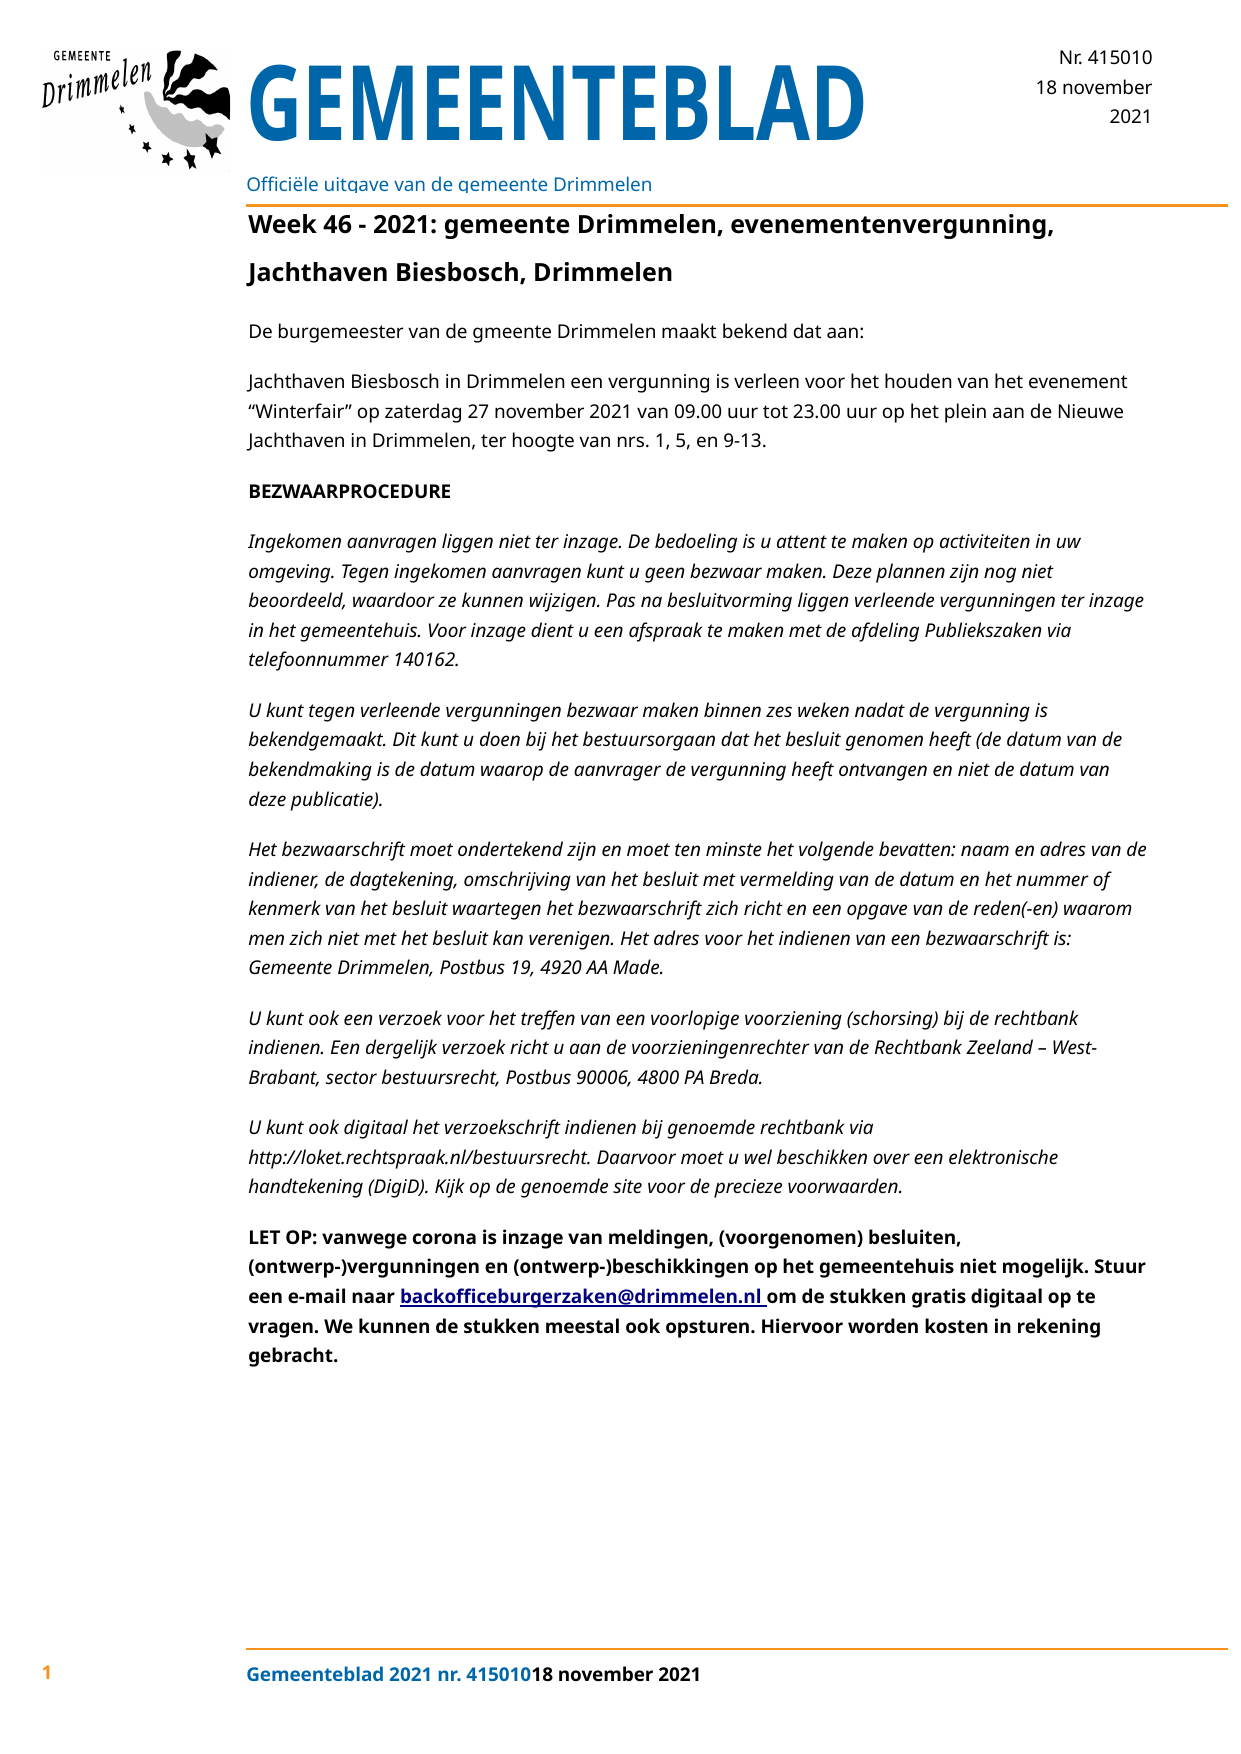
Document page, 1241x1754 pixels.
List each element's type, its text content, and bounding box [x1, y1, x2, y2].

text U kunt ook digitaal het verzoekschrift indienen bij genoemde rechtbank via http://loket.rechtspraak.nl/bestuursrecht. Daarvoor moet u wel beschikken over een elektronische handtekening (DigiD). Kijk op de genoemde site voor de precieze voorwaarden. [248, 1114, 1152, 1199]
text Het bezwaarschrift moet ondertekend zijn en moet ten minste het volgende bevatten: naam en adres van de indiener, de dagtekening, omschrijving van het besluit met vermelding van de datum en het nummer of kenmerk van het besluit waartegen het bezwaarschrift zich richt en een opgave van de reden(-en) waarom men zich niet met het besluit kan verenigen. Het adres voor het indienen van een bezwaarschrift is: Gemeente Drimmelen, Postbus 19, 4920 AA Made. [248, 836, 1152, 980]
text Ingekomen aanvragen liggen niet ter inzage. De bedoeling is u attent te maken op activiteiten in uw omgeving. Tegen ingekomen aanvragen kunt u geen bezwaar maken. Deze plannen zijn nog niet beoordeeld, waardoor ze kunnen wijzigen. Pas na besluitvorming liggen verleende vergunningen ter inzage in het gemeentehuis. Voor inzage dient u een afspraak te maken met de afdeling Publiekszaken via telefoonnummer 140162. [248, 528, 1152, 672]
picture [41, 47, 231, 172]
text U kunt tegen verleende vergunningen bezwaar maken binnen zes weken nadat de vergunning is bekendgemaakt. Dit kunt u doen bij het bestuursorgaan dat het besluit genomen heeft (de datum van de bekendmaking is de datum waarop de aanvrager de vergunning heeft ontvangen en niet de datum van deze publicatie). [248, 697, 1152, 812]
text Week 46 - 2021: gemeente Drimmelen, evenementenvergunning, Jachthaven Biesbosch, Drimmelen [248, 207, 1152, 288]
text De burgemeester van de gmeente Drimmelen maakt bekend dat aan: [248, 318, 1152, 344]
text Jachthaven Biesbosch in Drimmelen een vergunning is verleen voor het houden van het evenement “Winterfair” op zaterdag 27 november 2021 van 09.00 uur tot 23.00 uur op het plein aan de Nieuwe Jachthaven in Drimmelen, ter hoogte van nrs. 1, 5, en 9-13. [248, 368, 1152, 453]
text LET OP: vanwege corona is inzage van meldingen, (voorgenomen) besluiten, (ontwerp-)vergunningen en (ontwerp-)beschikkingen op het gemeentehuis niet mogelijk. Stuur een e-mail naar backofficeburgerzaken@drimmelen.nl om de stukken gratis digitaal op te vragen. We kunnen de stukken meestal ook opsturen. Hiervoor worden kosten in rekening gebracht. [248, 1224, 1152, 1368]
text BEZWAARPROCEDURE [248, 478, 1152, 504]
text U kunt ook een verzoek voor het treffen van een voorlopige voorziening (schorsing) bij de rechtbank indienen. Een dergelijk verzoek richt u aan de voorzieningenrechter van de Rechtbank Zeeland – West-Brabant, sector bestuursrecht, Postbus 90006, 4800 PA Breda. [248, 1005, 1152, 1090]
